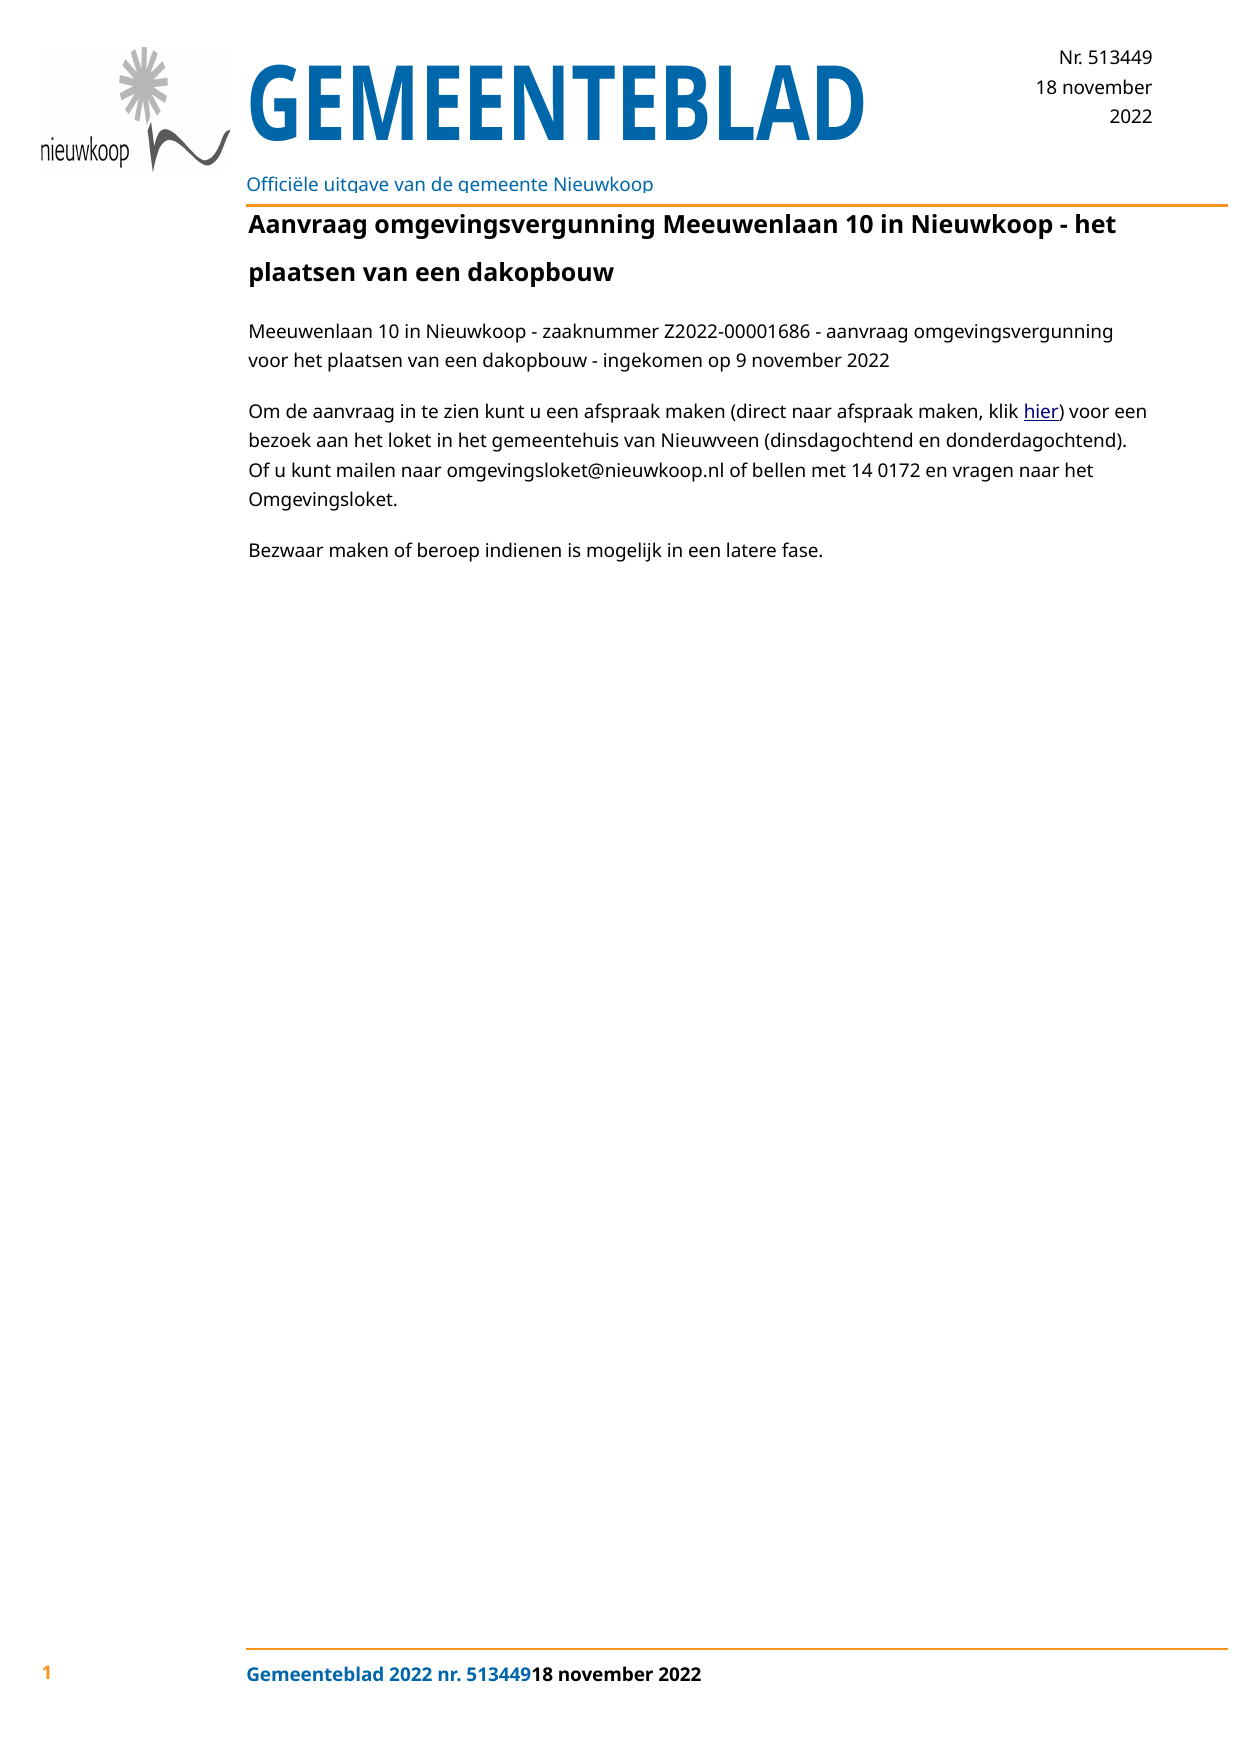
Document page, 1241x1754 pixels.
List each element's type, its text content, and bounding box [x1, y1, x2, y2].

text Bezwaar maken of beroep indienen is mogelijk in een latere fase. [248, 537, 1152, 563]
text Aanvraag omgevingsvergunning Meeuwenlaan 10 in Nieuwkoop - het plaatsen van een dakopbouw [248, 207, 1152, 288]
text Om de aanvraag in te zien kunt u een afspraak maken (direct naar afspraak maken, klik hier) voor een bezoek aan het loket in het gemeentehuis van Nieuwveen (dinsdagochtend en donderdagochtend). Of u kunt mailen naar omgevingsloket@nieuwkoop.nl of bellen met 14 0172 en vragen naar het Omgevingsloket. [248, 398, 1152, 512]
picture [41, 47, 231, 172]
text Meeuwenlaan 10 in Nieuwkoop - zaaknummer Z2022-00001686 - aanvraag omgevingsvergunning voor het plaatsen van een dakopbouw - ingekomen op 9 november 2022 [248, 318, 1152, 373]
